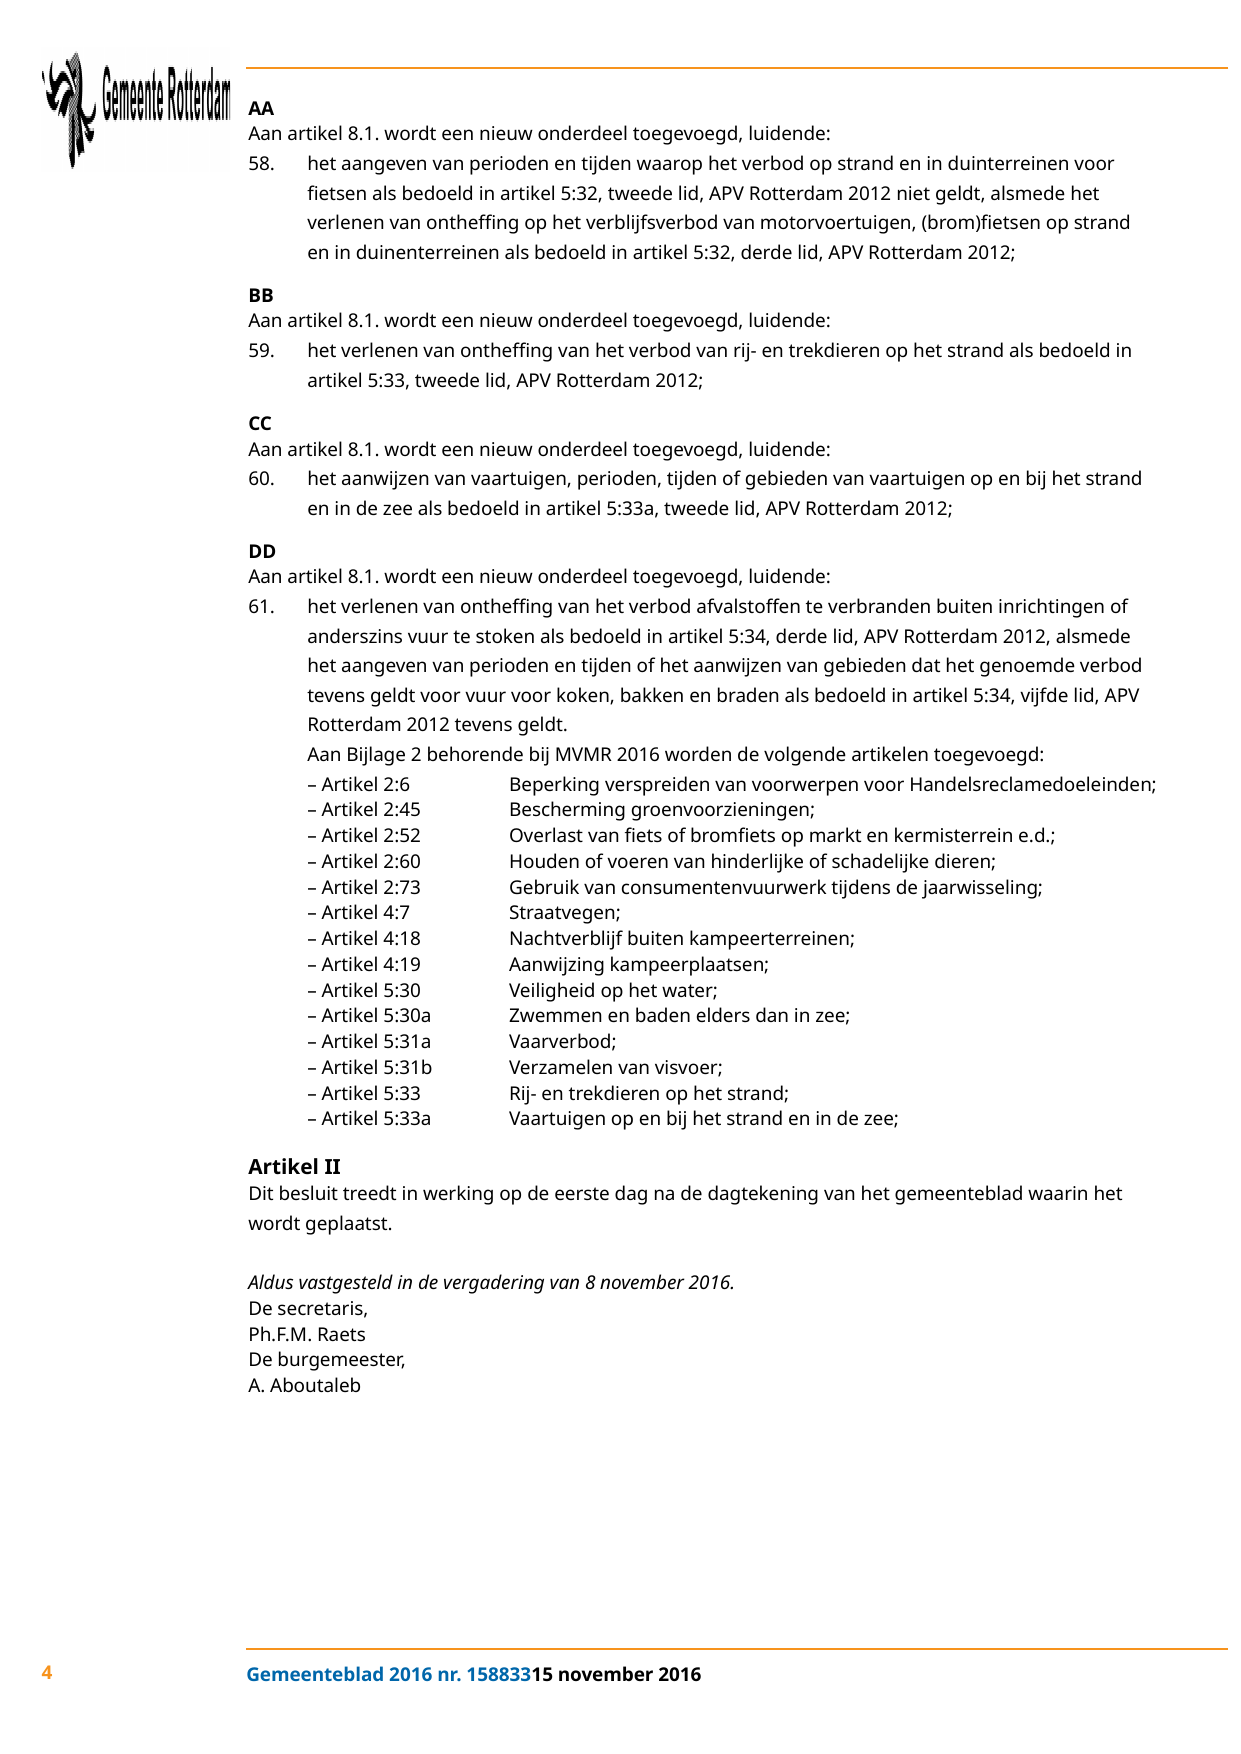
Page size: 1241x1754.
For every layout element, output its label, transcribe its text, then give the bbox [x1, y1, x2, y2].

table_header Beperking verspreiden van voorwerpen voor Handelsreclamedoeleinden; [509, 771, 1211, 797]
table_cell Vaartuigen op en bij het strand en in de zee; [509, 1105, 1211, 1131]
text BB [248, 282, 1152, 308]
table_cell – Artikel 2:60 [307, 848, 509, 874]
text AA [248, 95, 1152, 121]
list het verlenen van ontheffing van het verbod afvalstoffen te verbranden buiten inrichtingen of anderszins vuur te stoken als bedoeld in artikel 5:34, derde lid, APV Rotterdam 2012, alsmede het aangeven van perioden en tijden of het aanwijzen van gebieden dat het genoemde verbod tevens geldt voor vuur voor koken, bakken en braden als bedoeld in artikel 5:34, vijfde lid, APV Rotterdam 2012 tevens geldt. [248, 593, 1152, 737]
text Aan artikel 8.1. wordt een nieuw onderdeel toegevoegd, luidende: [248, 436, 1152, 461]
table_cell – Artikel 4:7 [307, 900, 509, 925]
table_cell – Artikel 5:31a [307, 1028, 509, 1054]
table_cell – Artikel 5:33 [307, 1080, 509, 1105]
text A. Aboutaleb [248, 1372, 1152, 1398]
text Aan artikel 8.1. wordt een nieuw onderdeel toegevoegd, luidende: [248, 121, 1152, 146]
table_cell Nachtverblijf buiten kampeerterreinen; [509, 925, 1211, 951]
table_cell – Artikel 2:52 [307, 823, 509, 848]
table_cell Straatvegen; [509, 900, 1211, 925]
text Ph.F.M. Raets [248, 1321, 1152, 1346]
table_cell Overlast van fiets of bromfiets op markt en kermisterrein e.d.; [509, 823, 1211, 848]
text Artikel II [248, 1152, 1152, 1181]
table_cell Bescherming groenvoorzieningen; [509, 797, 1211, 822]
table_cell – Artikel 2:73 [307, 874, 509, 899]
table_cell Verzamelen van visvoer; [509, 1054, 1211, 1080]
table_cell Vaarverbod; [509, 1028, 1211, 1054]
table_cell – Artikel 5:30a [307, 1003, 509, 1028]
list Aan Bijlage 2 behorende bij MVMR 2016 worden de volgende artikelen toegevoegd: [248, 741, 1152, 767]
picture [41, 47, 231, 172]
text DD [248, 538, 1152, 564]
table_header – Artikel 2:6 [307, 771, 509, 797]
table_cell Rij- en trekdieren op het strand; [509, 1080, 1211, 1105]
list het aangeven van perioden en tijden waarop het verbod op strand en in duinterreinen voor fietsen als bedoeld in artikel 5:32, tweede lid, APV Rotterdam 2012 niet geldt, alsmede het verlenen van ontheffing op het verblijfsverbod van motorvoertuigen, (brom)fietsen op strand en in duinenterreinen als bedoeld in artikel 5:32, derde lid, APV Rotterdam 2012; [248, 150, 1152, 264]
text De secretaris, [248, 1295, 1152, 1321]
text De burgemeester, [248, 1346, 1152, 1372]
text Aan artikel 8.1. wordt een nieuw onderdeel toegevoegd, luidende: [248, 564, 1152, 589]
list het aanwijzen van vaartuigen, perioden, tijden of gebieden van vaartuigen op en bij het strand en in de zee als bedoeld in artikel 5:33a, tweede lid, APV Rotterdam 2012; [248, 465, 1152, 521]
table_cell – Artikel 5:30 [307, 977, 509, 1002]
table_cell – Artikel 5:33a [307, 1105, 509, 1131]
table_cell Veiligheid op het water; [509, 977, 1211, 1002]
text CC [248, 410, 1152, 436]
text Aan artikel 8.1. wordt een nieuw onderdeel toegevoegd, luidende: [248, 308, 1152, 333]
table_cell – Artikel 4:18 [307, 925, 509, 951]
table_cell Aanwijzing kampeerplaatsen; [509, 951, 1211, 977]
text Aldus vastgesteld in de vergadering van 8 november 2016. [248, 1269, 1152, 1295]
table_cell Zwemmen en baden elders dan in zee; [509, 1003, 1211, 1028]
list het verlenen van ontheffing van het verbod van rij- en trekdieren op het strand als bedoeld in artikel 5:33, tweede lid, APV Rotterdam 2012; [248, 337, 1152, 393]
table_cell – Artikel 5:31b [307, 1054, 509, 1080]
table_cell Gebruik van consumentenvuurwerk tijdens de jaarwisseling; [509, 874, 1211, 899]
table_cell – Artikel 4:19 [307, 951, 509, 977]
text Dit besluit treedt in werking op de eerste dag na de dagtekening van het gemeenteblad waarin het wordt geplaatst. [248, 1181, 1152, 1236]
table_cell – Artikel 2:45 [307, 797, 509, 822]
table_cell Houden of voeren van hinderlijke of schadelijke dieren; [509, 848, 1211, 874]
